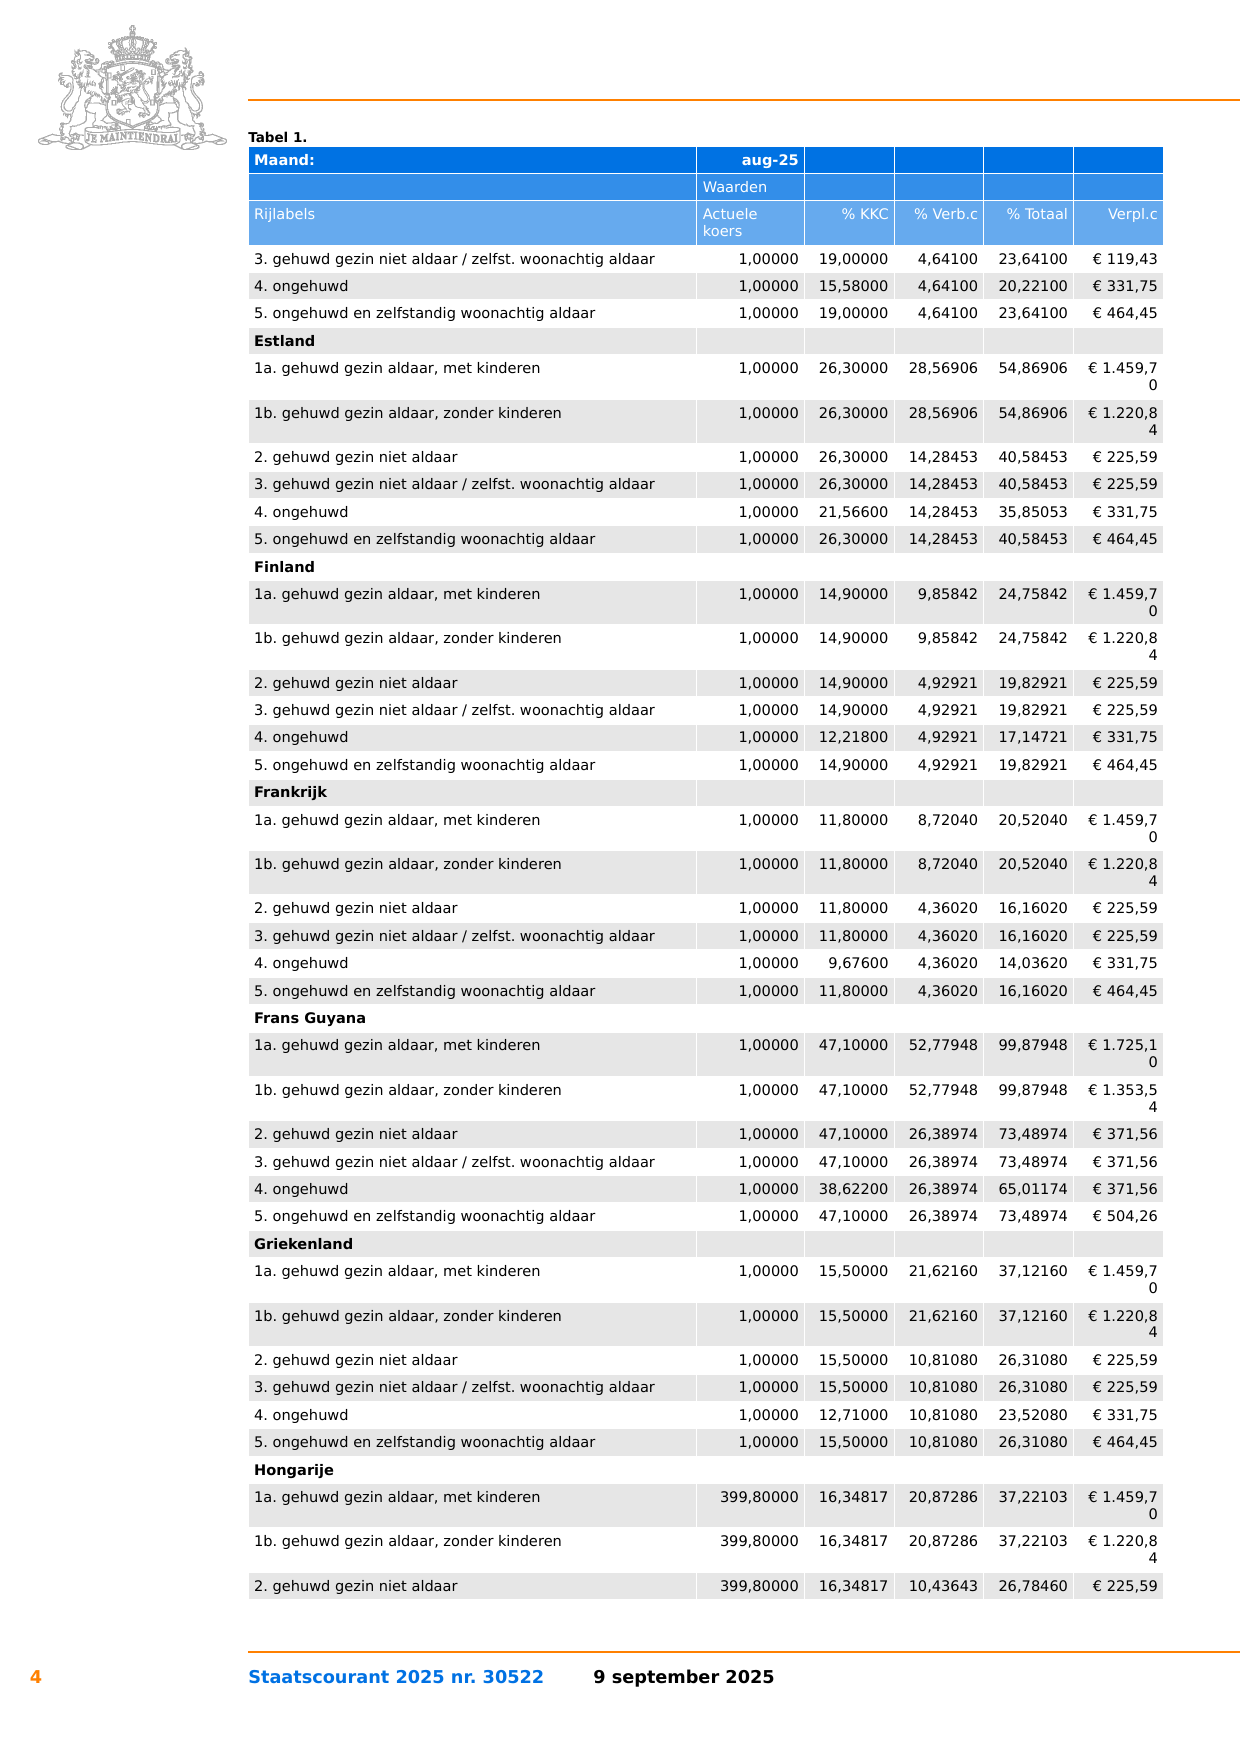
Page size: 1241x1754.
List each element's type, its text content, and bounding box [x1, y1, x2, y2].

table_cell 4,36020 [895, 950, 983, 977]
table_cell 19,82921 [984, 697, 1073, 724]
table_cell [895, 780, 983, 806]
table_cell 10,81080 [895, 1429, 983, 1456]
table_cell 20,87286 [895, 1484, 983, 1527]
table_cell 1,00000 [697, 499, 804, 525]
table_cell [1074, 1457, 1163, 1483]
table_cell 26,38974 [895, 1149, 983, 1175]
table_cell 1,00000 [697, 752, 804, 778]
table_cell 1,00000 [697, 923, 804, 949]
table_cell 52,77948 [895, 1033, 983, 1076]
table_cell 3. gehuwd gezin niet aldaar / zelfst. woonachtig aldaar [249, 246, 696, 272]
table_cell 99,87948 [984, 1077, 1073, 1120]
table_cell [1074, 554, 1163, 580]
table_cell 38,62200 [805, 1176, 894, 1202]
table_cell [1074, 780, 1163, 806]
table_cell 4. ongehuwd [249, 1402, 696, 1428]
table_cell 40,58453 [984, 472, 1073, 498]
table_cell 5. ongehuwd en zelfstandig woonachtig aldaar [249, 526, 696, 553]
table_cell 35,85053 [984, 499, 1073, 525]
table_cell 2. gehuwd gezin niet aldaar [249, 670, 696, 696]
table_cell 11,80000 [805, 851, 894, 894]
table_cell 26,31080 [984, 1429, 1073, 1456]
table_cell 1b. gehuwd gezin aldaar, zonder kinderen [249, 1303, 696, 1346]
table_cell 1,00000 [697, 1176, 804, 1202]
table_cell 1b. gehuwd gezin aldaar, zonder kinderen [249, 1077, 696, 1120]
table_cell 4,36020 [895, 978, 983, 1004]
table_cell € 225,59 [1074, 472, 1163, 498]
table_cell 54,86906 [984, 355, 1073, 399]
table_cell € 225,59 [1074, 1347, 1163, 1373]
table_cell [895, 554, 983, 580]
table_cell 2. gehuwd gezin niet aldaar [249, 444, 696, 471]
table_cell 1b. gehuwd gezin aldaar, zonder kinderen [249, 851, 696, 894]
table_cell 1,00000 [697, 725, 804, 751]
table_cell € 1.220,84 [1074, 1529, 1163, 1572]
table_cell 14,28453 [895, 472, 983, 498]
table_cell Frans Guyana [249, 1005, 696, 1032]
table_cell [697, 554, 804, 580]
table_cell € 1.220,84 [1074, 400, 1163, 443]
table_cell € 1.459,70 [1074, 581, 1163, 624]
table_cell € 464,45 [1074, 526, 1163, 553]
table_cell 4,92921 [895, 752, 983, 778]
table_cell [984, 1457, 1073, 1483]
table_cell 4. ongehuwd [249, 499, 696, 525]
table_cell € 1.459,70 [1074, 355, 1163, 399]
table_cell € 464,45 [1074, 1429, 1163, 1456]
table_cell € 225,59 [1074, 923, 1163, 949]
table_cell 1,00000 [697, 246, 804, 272]
table_cell 19,00000 [805, 246, 894, 272]
table_cell 1,00000 [697, 400, 804, 443]
table_cell 14,90000 [805, 670, 894, 696]
table_cell [805, 328, 894, 354]
table_cell 10,81080 [895, 1402, 983, 1428]
table_cell 11,80000 [805, 923, 894, 949]
table_cell [249, 174, 696, 200]
table_cell € 331,75 [1074, 1402, 1163, 1428]
table_cell 1a. gehuwd gezin aldaar, met kinderen [249, 1484, 696, 1527]
table_cell 8,72040 [895, 851, 983, 894]
table_cell 20,22100 [984, 273, 1073, 299]
table_cell 14,28453 [895, 526, 983, 553]
table_cell € 371,56 [1074, 1176, 1163, 1202]
table_cell 399,80000 [697, 1484, 804, 1527]
table_cell [1074, 174, 1163, 200]
table_cell € 1.220,84 [1074, 1303, 1163, 1346]
table_cell [1074, 1005, 1163, 1032]
table_cell 20,87286 [895, 1529, 983, 1572]
table_cell 16,16020 [984, 978, 1073, 1004]
table_cell 1,00000 [697, 670, 804, 696]
table_cell € 331,75 [1074, 950, 1163, 977]
table_cell 5. ongehuwd en zelfstandig woonachtig aldaar [249, 978, 696, 1004]
table_cell 2. gehuwd gezin niet aldaar [249, 896, 696, 922]
table_cell 26,30000 [805, 400, 894, 443]
table_cell € 225,59 [1074, 670, 1163, 696]
table_cell Griekenland [249, 1231, 696, 1257]
table_cell 399,80000 [697, 1573, 804, 1599]
table_cell € 371,56 [1074, 1149, 1163, 1175]
table_cell 1a. gehuwd gezin aldaar, met kinderen [249, 1033, 696, 1076]
table_cell 3. gehuwd gezin niet aldaar / zelfst. woonachtig aldaar [249, 1375, 696, 1401]
table_cell 1a. gehuwd gezin aldaar, met kinderen [249, 1258, 696, 1302]
table_cell 26,38974 [895, 1176, 983, 1202]
table_cell 26,30000 [805, 355, 894, 399]
table_cell 1,00000 [697, 807, 804, 850]
table_cell 12,71000 [805, 1402, 894, 1428]
table_cell [697, 328, 804, 354]
table_cell 15,50000 [805, 1429, 894, 1456]
table_cell 14,90000 [805, 626, 894, 669]
table_cell 4,92921 [895, 725, 983, 751]
table_cell 14,28453 [895, 444, 983, 471]
table_cell 21,62160 [895, 1303, 983, 1346]
table_cell 5. ongehuwd en zelfstandig woonachtig aldaar [249, 1204, 696, 1230]
table_cell 5. ongehuwd en zelfstandig woonachtig aldaar [249, 1429, 696, 1456]
table_cell 47,10000 [805, 1149, 894, 1175]
table_cell 21,56600 [805, 499, 894, 525]
table_cell 26,78460 [984, 1573, 1073, 1599]
table_cell 1,00000 [697, 444, 804, 471]
table_cell 1b. gehuwd gezin aldaar, zonder kinderen [249, 626, 696, 669]
table_cell [697, 1005, 804, 1032]
table_cell 1a. gehuwd gezin aldaar, met kinderen [249, 807, 696, 850]
table_cell 14,90000 [805, 752, 894, 778]
table_cell [1074, 147, 1163, 173]
table_cell 19,00000 [805, 301, 894, 327]
table_cell Rijlabels [249, 201, 696, 245]
table_cell € 464,45 [1074, 301, 1163, 327]
table_cell [984, 554, 1073, 580]
table_cell 26,30000 [805, 526, 894, 553]
table_cell [805, 554, 894, 580]
table_cell 2. gehuwd gezin niet aldaar [249, 1121, 696, 1148]
table_cell [895, 147, 983, 173]
table_cell 4,64100 [895, 273, 983, 299]
table_cell 12,21800 [805, 725, 894, 751]
table_cell 16,34817 [805, 1484, 894, 1527]
table_cell 73,48974 [984, 1149, 1073, 1175]
table_cell 19,82921 [984, 752, 1073, 778]
table_cell 26,30000 [805, 472, 894, 498]
table_cell € 464,45 [1074, 978, 1163, 1004]
table_cell 73,48974 [984, 1204, 1073, 1230]
table_cell 54,86906 [984, 400, 1073, 443]
table_cell 23,52080 [984, 1402, 1073, 1428]
table_cell [697, 1231, 804, 1257]
table_cell % Verb.c [895, 201, 983, 245]
table_cell 4,64100 [895, 246, 983, 272]
table_cell 1,00000 [697, 1402, 804, 1428]
table_cell € 225,59 [1074, 1573, 1163, 1599]
table_cell Hongarije [249, 1457, 696, 1483]
table_cell 1,00000 [697, 1375, 804, 1401]
table_cell [805, 1457, 894, 1483]
table_cell Estland [249, 328, 696, 354]
table_cell Verpl.c [1074, 201, 1163, 245]
table_cell € 331,75 [1074, 725, 1163, 751]
table_cell 1a. gehuwd gezin aldaar, met kinderen [249, 355, 696, 399]
table_cell Finland [249, 554, 696, 580]
table_cell 4,64100 [895, 301, 983, 327]
table_cell 1,00000 [697, 1347, 804, 1373]
table_cell 37,22103 [984, 1484, 1073, 1527]
table_cell 2. gehuwd gezin niet aldaar [249, 1573, 696, 1599]
table_cell [984, 1231, 1073, 1257]
table_cell 1,00000 [697, 581, 804, 624]
table_cell 15,58000 [805, 273, 894, 299]
table_cell 17,14721 [984, 725, 1073, 751]
table_cell 14,90000 [805, 697, 894, 724]
table_cell [805, 1005, 894, 1032]
table_cell 9,85842 [895, 581, 983, 624]
table_cell 28,56906 [895, 400, 983, 443]
table_cell € 464,45 [1074, 752, 1163, 778]
table_cell 1,00000 [697, 273, 804, 299]
table_cell 28,56906 [895, 355, 983, 399]
table_cell 1b. gehuwd gezin aldaar, zonder kinderen [249, 1529, 696, 1572]
table_cell 40,58453 [984, 444, 1073, 471]
table_cell 47,10000 [805, 1033, 894, 1076]
table_cell € 504,26 [1074, 1204, 1163, 1230]
table_cell € 1.459,70 [1074, 1258, 1163, 1302]
table_cell 3. gehuwd gezin niet aldaar / zelfst. woonachtig aldaar [249, 472, 696, 498]
table_cell 73,48974 [984, 1121, 1073, 1148]
table_cell 15,50000 [805, 1375, 894, 1401]
table_cell 3. gehuwd gezin niet aldaar / zelfst. woonachtig aldaar [249, 1149, 696, 1175]
table_cell 1,00000 [697, 1033, 804, 1076]
table_cell 10,43643 [895, 1573, 983, 1599]
table_cell 4,36020 [895, 896, 983, 922]
table_cell 4. ongehuwd [249, 273, 696, 299]
table_cell € 225,59 [1074, 896, 1163, 922]
table_cell 1,00000 [697, 1429, 804, 1456]
table_cell 1,00000 [697, 355, 804, 399]
table_cell 10,81080 [895, 1347, 983, 1373]
table_cell € 1.459,70 [1074, 1484, 1163, 1527]
table_cell 2. gehuwd gezin niet aldaar [249, 1347, 696, 1373]
table_cell 1,00000 [697, 301, 804, 327]
table_cell 4. ongehuwd [249, 1176, 696, 1202]
table_cell € 1.353,54 [1074, 1077, 1163, 1120]
table_cell 99,87948 [984, 1033, 1073, 1076]
table_cell 4. ongehuwd [249, 725, 696, 751]
table_cell 24,75842 [984, 581, 1073, 624]
table_cell 4,92921 [895, 697, 983, 724]
table_cell 26,31080 [984, 1347, 1073, 1373]
table_cell [805, 1231, 894, 1257]
table_cell 20,52040 [984, 851, 1073, 894]
table_cell 1,00000 [697, 1303, 804, 1346]
table_cell € 331,75 [1074, 273, 1163, 299]
table_cell [1074, 328, 1163, 354]
table_cell € 225,59 [1074, 697, 1163, 724]
table_cell [984, 328, 1073, 354]
table_cell € 225,59 [1074, 1375, 1163, 1401]
table_cell Maand: [249, 147, 696, 173]
table_cell [895, 1231, 983, 1257]
table_cell 37,12160 [984, 1258, 1073, 1302]
table_cell 1,00000 [697, 1258, 804, 1302]
table_cell 399,80000 [697, 1529, 804, 1572]
table_cell € 1.220,84 [1074, 851, 1163, 894]
table_cell [984, 780, 1073, 806]
table_cell 14,28453 [895, 499, 983, 525]
table_cell 1,00000 [697, 526, 804, 553]
table_cell 8,72040 [895, 807, 983, 850]
table_cell [697, 1457, 804, 1483]
table_cell € 1.220,84 [1074, 626, 1163, 669]
table_cell 11,80000 [805, 896, 894, 922]
table_cell [895, 1457, 983, 1483]
table_cell 26,38974 [895, 1204, 983, 1230]
table_cell [697, 780, 804, 806]
table_cell 23,64100 [984, 301, 1073, 327]
table_cell Actuele koers [697, 201, 804, 245]
table_cell 20,52040 [984, 807, 1073, 850]
table_cell [895, 1005, 983, 1032]
table_cell 1,00000 [697, 896, 804, 922]
table_cell € 371,56 [1074, 1121, 1163, 1148]
table_cell 5. ongehuwd en zelfstandig woonachtig aldaar [249, 301, 696, 327]
table_cell 1a. gehuwd gezin aldaar, met kinderen [249, 581, 696, 624]
table_cell 15,50000 [805, 1303, 894, 1346]
table_cell 4,36020 [895, 923, 983, 949]
table_cell 26,30000 [805, 444, 894, 471]
table_cell 1,00000 [697, 978, 804, 1004]
table_cell 10,81080 [895, 1375, 983, 1401]
table_cell 37,22103 [984, 1529, 1073, 1572]
table_cell 21,62160 [895, 1258, 983, 1302]
table_cell 4. ongehuwd [249, 950, 696, 977]
table_cell 37,12160 [984, 1303, 1073, 1346]
table_cell 9,67600 [805, 950, 894, 977]
table_cell 16,16020 [984, 896, 1073, 922]
table_cell 1,00000 [697, 697, 804, 724]
table_cell 9,85842 [895, 626, 983, 669]
table_cell 52,77948 [895, 1077, 983, 1120]
table_cell aug-25 [697, 147, 804, 173]
table_cell 47,10000 [805, 1077, 894, 1120]
table_header Tabel 1. [248, 130, 1163, 146]
table_cell [805, 174, 894, 200]
table_cell 14,03620 [984, 950, 1073, 977]
table_cell € 119,43 [1074, 246, 1163, 272]
table_cell [984, 174, 1073, 200]
table_cell 1,00000 [697, 472, 804, 498]
table_cell 3. gehuwd gezin niet aldaar / zelfst. woonachtig aldaar [249, 697, 696, 724]
table_cell 26,31080 [984, 1375, 1073, 1401]
table_cell 5. ongehuwd en zelfstandig woonachtig aldaar [249, 752, 696, 778]
picture [38, 25, 227, 150]
table_cell 15,50000 [805, 1258, 894, 1302]
table_cell 1,00000 [697, 1204, 804, 1230]
table_cell 1b. gehuwd gezin aldaar, zonder kinderen [249, 400, 696, 443]
table_cell 1,00000 [697, 851, 804, 894]
table_cell [984, 147, 1073, 173]
table_cell 47,10000 [805, 1204, 894, 1230]
table_cell 1,00000 [697, 626, 804, 669]
table_cell [805, 780, 894, 806]
table_cell € 1.725,10 [1074, 1033, 1163, 1076]
table_cell 47,10000 [805, 1121, 894, 1148]
table_cell [984, 1005, 1073, 1032]
table_cell [1074, 1231, 1163, 1257]
table_cell 4,92921 [895, 670, 983, 696]
table_cell 19,82921 [984, 670, 1073, 696]
table_cell 11,80000 [805, 978, 894, 1004]
table_cell [805, 147, 894, 173]
table_cell 23,64100 [984, 246, 1073, 272]
table_cell 1,00000 [697, 1121, 804, 1148]
table_cell Waarden [697, 174, 804, 200]
table_cell 15,50000 [805, 1347, 894, 1373]
table_cell 24,75842 [984, 626, 1073, 669]
table_cell 16,34817 [805, 1529, 894, 1572]
table_cell [895, 328, 983, 354]
table_cell Frankrijk [249, 780, 696, 806]
table_cell % KKC [805, 201, 894, 245]
table_cell € 225,59 [1074, 444, 1163, 471]
table_cell 14,90000 [805, 581, 894, 624]
table_cell 1,00000 [697, 1149, 804, 1175]
table_cell 16,16020 [984, 923, 1073, 949]
table_cell 65,01174 [984, 1176, 1073, 1202]
table_cell 40,58453 [984, 526, 1073, 553]
table_cell € 1.459,70 [1074, 807, 1163, 850]
table_cell € 331,75 [1074, 499, 1163, 525]
table_cell 26,38974 [895, 1121, 983, 1148]
table_cell 16,34817 [805, 1573, 894, 1599]
table_cell % Totaal [984, 201, 1073, 245]
table_cell 1,00000 [697, 950, 804, 977]
table_cell 3. gehuwd gezin niet aldaar / zelfst. woonachtig aldaar [249, 923, 696, 949]
table_cell 11,80000 [805, 807, 894, 850]
table_cell [895, 174, 983, 200]
table_cell 1,00000 [697, 1077, 804, 1120]
